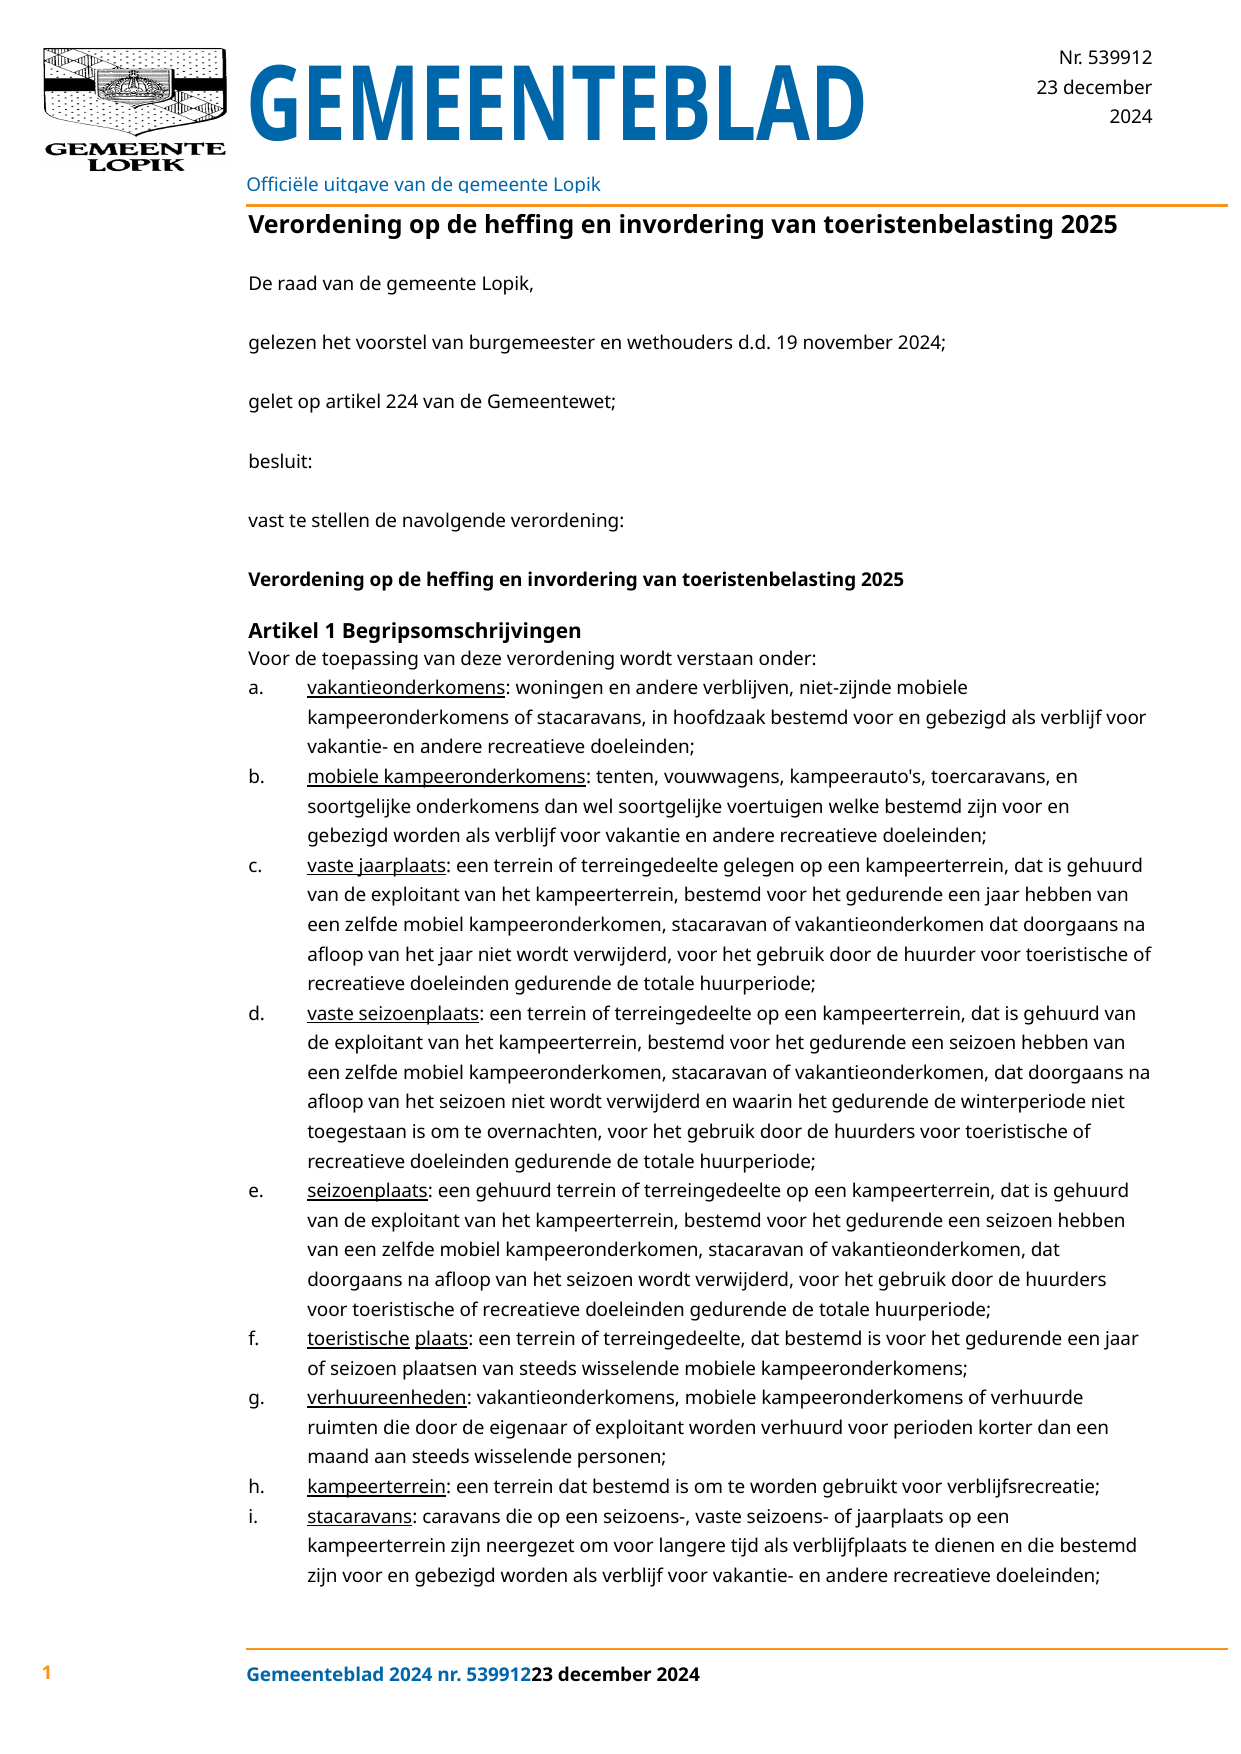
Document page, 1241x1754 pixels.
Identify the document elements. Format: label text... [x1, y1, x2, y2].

list mobiele kampeeronderkomens: tenten, vouwwagens, kampeerauto's, toercaravans, en soortgelijke onderkomens dan wel soortgelijke voertuigen welke bestemd zijn voor en gebezigd worden als verblijf voor vakantie en andere recreatieve doeleinden; [248, 763, 1152, 848]
text De raad van de gemeente Lopik, [248, 270, 1152, 296]
picture [41, 47, 231, 172]
text Artikel 1 Begripsomschrijvingen [248, 617, 1152, 645]
text gelezen het voorstel van burgemeester en wethouders d.d. 19 november 2024; [248, 329, 1152, 355]
list vaste jaarplaats: een terrein of terreingedeelte gelegen op een kampeerterrein, dat is gehuurd van de exploitant van het kampeerterrein, bestemd voor het gedurende een jaar hebben van een zelfde mobiel kampeeronderkomen, stacaravan of vakantieonderkomen dat doorgaans na afloop van het jaar niet wordt verwijderd, voor het gebruik door de huurder voor toeristische of recreatieve doeleinden gedurende de totale huurperiode; [248, 852, 1152, 996]
text besluit: [248, 448, 1152, 473]
text gelet op artikel 224 van de Gemeentewet; [248, 389, 1152, 414]
text Verordening op de heffing en invordering van toeristenbelasting 2025 [248, 207, 1152, 241]
list kampeerterrein: een terrein dat bestemd is om te worden gebruikt voor verblijfsrecreatie; [248, 1473, 1152, 1499]
list stacaravans: caravans die op een seizoens-, vaste seizoens- of jaarplaats op een kampeerterrein zijn neergezet om voor langere tijd als verblijfplaats te dienen en die bestemd zijn voor en gebezigd worden als verblijf voor vakantie- en andere recreatieve doeleinden; [248, 1503, 1152, 1588]
text Verordening op de heffing en invordering van toeristenbelasting 2025 [248, 566, 1152, 592]
text vast te stellen de navolgende verordening: [248, 507, 1152, 533]
list vaste seizoenplaats: een terrein of terreingedeelte op een kampeerterrein, dat is gehuurd van de exploitant van het kampeerterrein, bestemd voor het gedurende een seizoen hebben van een zelfde mobiel kampeeronderkomen, stacaravan of vakantieonderkomen, dat doorgaans na afloop van het seizoen niet wordt verwijderd en waarin het gedurende de winterperiode niet toegestaan is om te overnachten, voor het gebruik door de huurders voor toeristische of recreatieve doeleinden gedurende de totale huurperiode; [248, 1000, 1152, 1174]
list vakantieonderkomens: woningen en andere verblijven, niet-zijnde mobiele kampeeronderkomens of stacaravans, in hoofdzaak bestemd voor en gebezigd als verblijf voor vakantie- en andere recreatieve doeleinden; [248, 674, 1152, 759]
list seizoenplaats: een gehuurd terrein of terreingedeelte op een kampeerterrein, dat is gehuurd van de exploitant van het kampeerterrein, bestemd voor het gedurende een seizoen hebben van een zelfde mobiel kampeeronderkomen, stacaravan of vakantieonderkomen, dat doorgaans na afloop van het seizoen wordt verwijderd, voor het gebruik door de huurders voor toeristische of recreatieve doeleinden gedurende de totale huurperiode; [248, 1177, 1152, 1322]
text Voor de toepassing van deze verordening wordt verstaan onder: [248, 645, 1152, 671]
list verhuureenheden: vakantieonderkomens, mobiele kampeeronderkomens of verhuurde ruimten die door de eigenaar of exploitant worden verhuurd voor perioden korter dan een maand aan steeds wisselende personen; [248, 1384, 1152, 1469]
list toeristische plaats: een terrein of terreingedeelte, dat bestemd is voor het gedurende een jaar of seizoen plaatsen van steeds wisselende mobiele kampeeronderkomens; [248, 1325, 1152, 1381]
